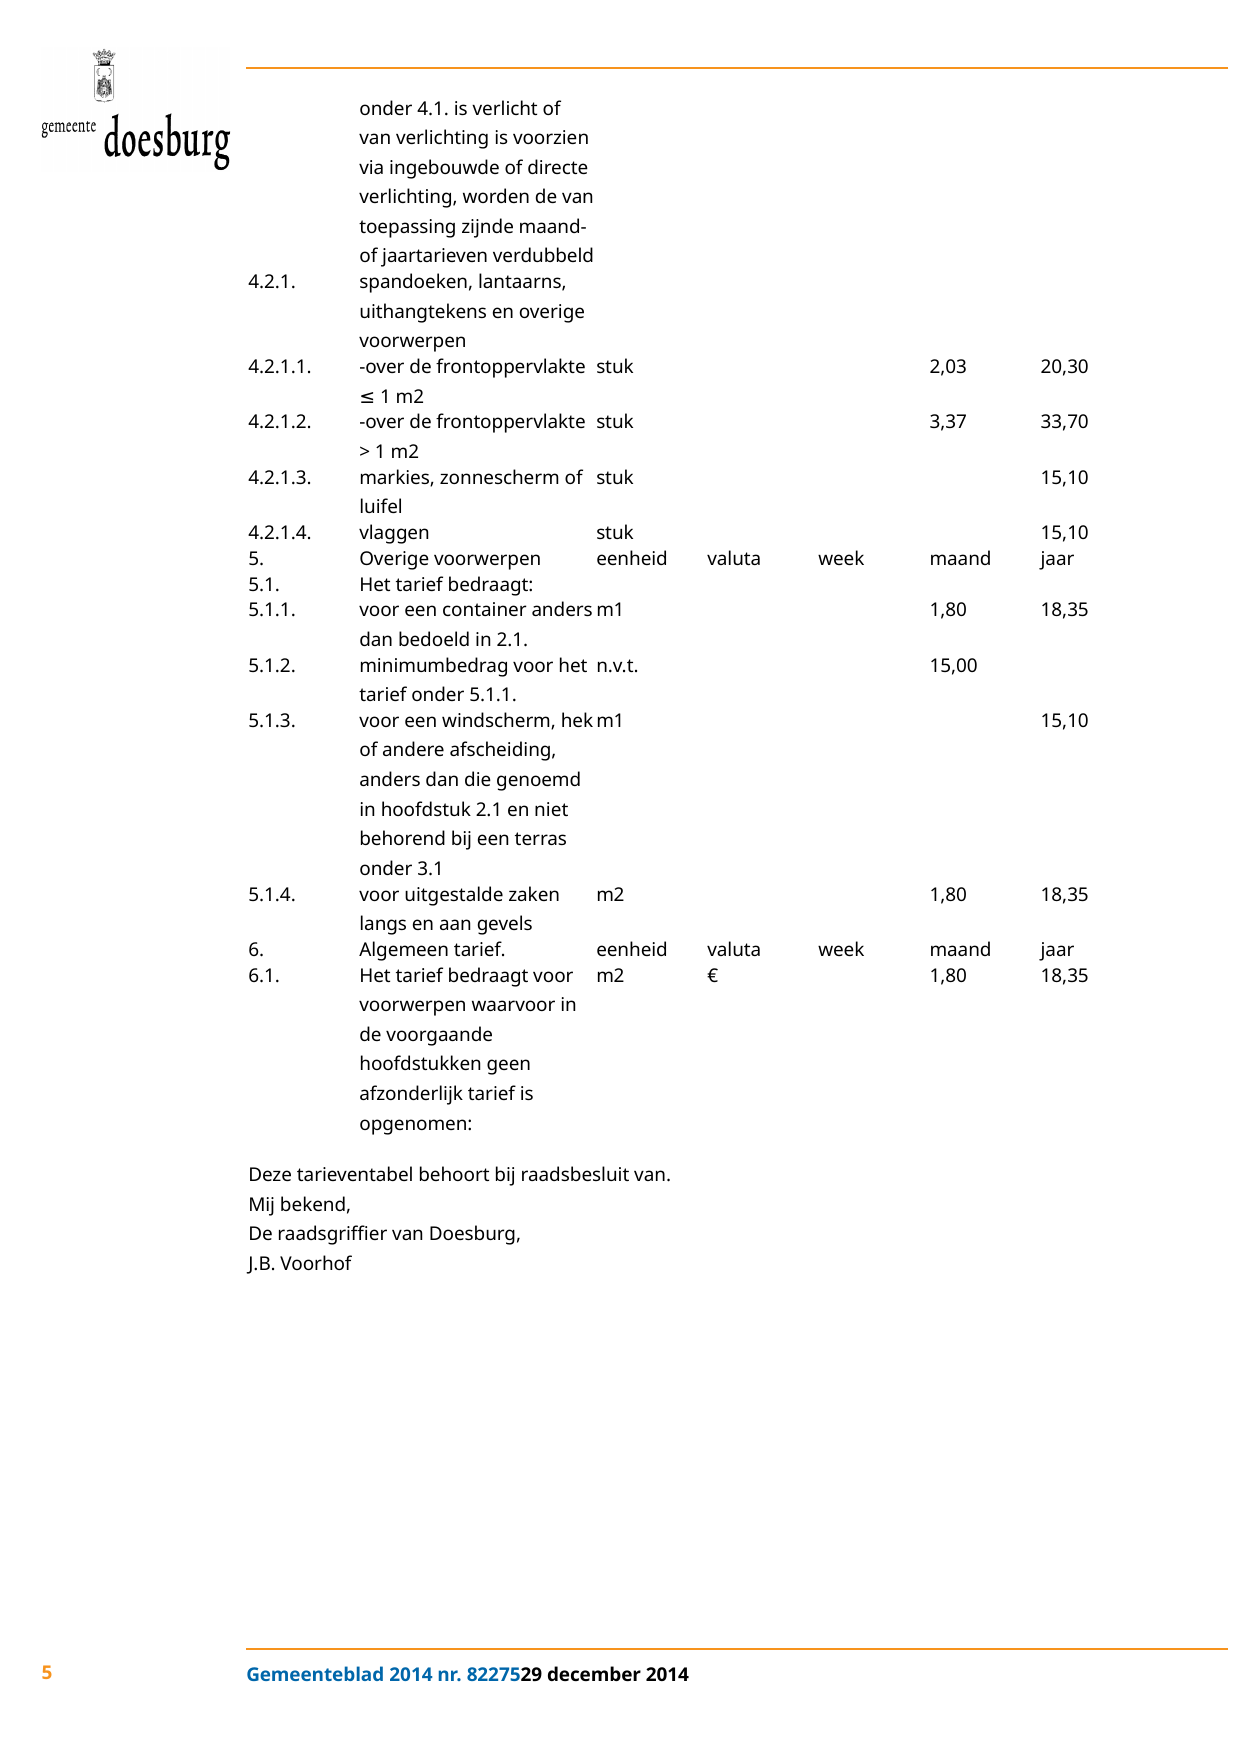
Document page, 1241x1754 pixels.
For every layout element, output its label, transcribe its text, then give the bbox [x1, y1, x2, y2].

table_cell stuk [596, 464, 707, 519]
table_cell valuta [707, 545, 818, 571]
table_cell spandoeken, lantaarns, uithangtekens en overige voorwerpen [359, 269, 596, 353]
table_cell [707, 353, 818, 409]
table_cell onder 4.1. is verlicht of van verlichting is voorzien via ingebouwde of directe verlichting, worden de van toepassing zijnde maand- of jaartarieven verdubbeld [359, 95, 596, 268]
table_cell [596, 571, 707, 596]
table_cell 5.1.1. [248, 596, 359, 652]
table_cell [929, 707, 1040, 881]
table_cell [707, 409, 818, 464]
table_cell 4.2.1. [248, 269, 359, 353]
table_cell 1,80 [929, 596, 1040, 652]
table_cell markies, zonnescherm of luifel [359, 464, 596, 519]
table_cell 6. [248, 936, 359, 962]
table_cell [707, 464, 818, 519]
table_cell 4.2.1.2. [248, 409, 359, 464]
picture [41, 47, 231, 172]
table_cell [818, 519, 929, 545]
table_cell [248, 95, 359, 268]
table_cell 18,35 [1040, 881, 1152, 936]
table_cell 18,35 [1040, 596, 1152, 652]
table_cell 4.2.1.3. [248, 464, 359, 519]
table_cell [818, 95, 929, 268]
table_cell 4.2.1.1. [248, 353, 359, 409]
table_cell [818, 409, 929, 464]
table_cell [929, 571, 1040, 596]
table_cell Het tarief bedraagt voor voorwerpen waarvoor in de voorgaande hoofdstukken geen afzonderlijk tarief is opgenomen: [359, 962, 596, 1135]
table_cell stuk [596, 519, 707, 545]
table_cell [818, 596, 929, 652]
table_cell n.v.t. [596, 652, 707, 707]
table_cell 5.1. [248, 571, 359, 596]
table_cell jaar [1040, 936, 1152, 962]
table_cell [818, 269, 929, 353]
table_cell 15,00 [929, 652, 1040, 707]
table_cell voor uitgestalde zaken langs en aan gevels [359, 881, 596, 936]
table_cell 3,37 [929, 409, 1040, 464]
table_cell [929, 95, 1040, 268]
table_cell [596, 95, 707, 268]
table_cell maand [929, 545, 1040, 571]
table_cell Het tarief bedraagt: [359, 571, 596, 596]
table_cell [707, 571, 818, 596]
table_cell voor een windscherm, hek of andere afscheiding, anders dan die genoemd in hoofdstuk 2.1 en niet behorend bij een terras onder 3.1 [359, 707, 596, 881]
table_cell 1,80 [929, 881, 1040, 936]
table_cell [596, 269, 707, 353]
table_cell Overige voorwerpen [359, 545, 596, 571]
table_cell [818, 353, 929, 409]
table_cell 5.1.4. [248, 881, 359, 936]
table_cell 5. [248, 545, 359, 571]
table_cell [1040, 95, 1152, 268]
table_cell stuk [596, 353, 707, 409]
table_cell week [818, 545, 929, 571]
table_cell [1040, 269, 1152, 353]
table_cell 15,10 [1040, 519, 1152, 545]
table_cell [929, 269, 1040, 353]
table_cell 18,35 [1040, 962, 1152, 1135]
table_cell [818, 464, 929, 519]
table_cell [929, 464, 1040, 519]
table_cell minimumbedrag voor het tarief onder 5.1.1. [359, 652, 596, 707]
table_cell [707, 269, 818, 353]
table_cell 4.2.1.4. [248, 519, 359, 545]
table_cell 6.1. [248, 962, 359, 1135]
text De raadsgriffier van Doesburg, [248, 1220, 1152, 1246]
table_cell [1040, 571, 1152, 596]
text Deze tarieventabel behoort bij raadsbesluit van. [248, 1161, 1152, 1187]
table_cell valuta [707, 936, 818, 962]
table_cell [707, 596, 818, 652]
table_cell [818, 707, 929, 881]
table_cell [707, 707, 818, 881]
table_cell Algemeen tarief. [359, 936, 596, 962]
table_cell [707, 519, 818, 545]
table_cell [818, 962, 929, 1135]
table_cell eenheid [596, 936, 707, 962]
table_cell eenheid [596, 545, 707, 571]
table_cell 2,03 [929, 353, 1040, 409]
table_cell jaar [1040, 545, 1152, 571]
table_cell stuk [596, 409, 707, 464]
table_cell m2 [596, 881, 707, 936]
table_cell m1 [596, 596, 707, 652]
table_cell € [707, 962, 818, 1135]
table_cell [707, 652, 818, 707]
table_cell 20,30 [1040, 353, 1152, 409]
table_cell m1 [596, 707, 707, 881]
table_cell [818, 571, 929, 596]
table_cell [818, 881, 929, 936]
table_cell vlaggen [359, 519, 596, 545]
table_cell 15,10 [1040, 464, 1152, 519]
table_cell [707, 95, 818, 268]
table_cell voor een container anders dan bedoeld in 2.1. [359, 596, 596, 652]
text J.B. Voorhof [248, 1250, 1152, 1276]
table_cell m2 [596, 962, 707, 1135]
table_cell [1040, 652, 1152, 707]
table_cell [929, 519, 1040, 545]
table_cell [707, 881, 818, 936]
table_cell maand [929, 936, 1040, 962]
table_cell 1,80 [929, 962, 1040, 1135]
table_cell week [818, 936, 929, 962]
table_cell 33,70 [1040, 409, 1152, 464]
table_cell [818, 652, 929, 707]
table_cell 15,10 [1040, 707, 1152, 881]
table_cell 5.1.3. [248, 707, 359, 881]
table_cell 5.1.2. [248, 652, 359, 707]
table_cell -over de frontoppervlakte ≤ 1 m2 [359, 353, 596, 409]
text Mij bekend, [248, 1191, 1152, 1216]
table_cell -over de frontoppervlakte > 1 m2 [359, 409, 596, 464]
